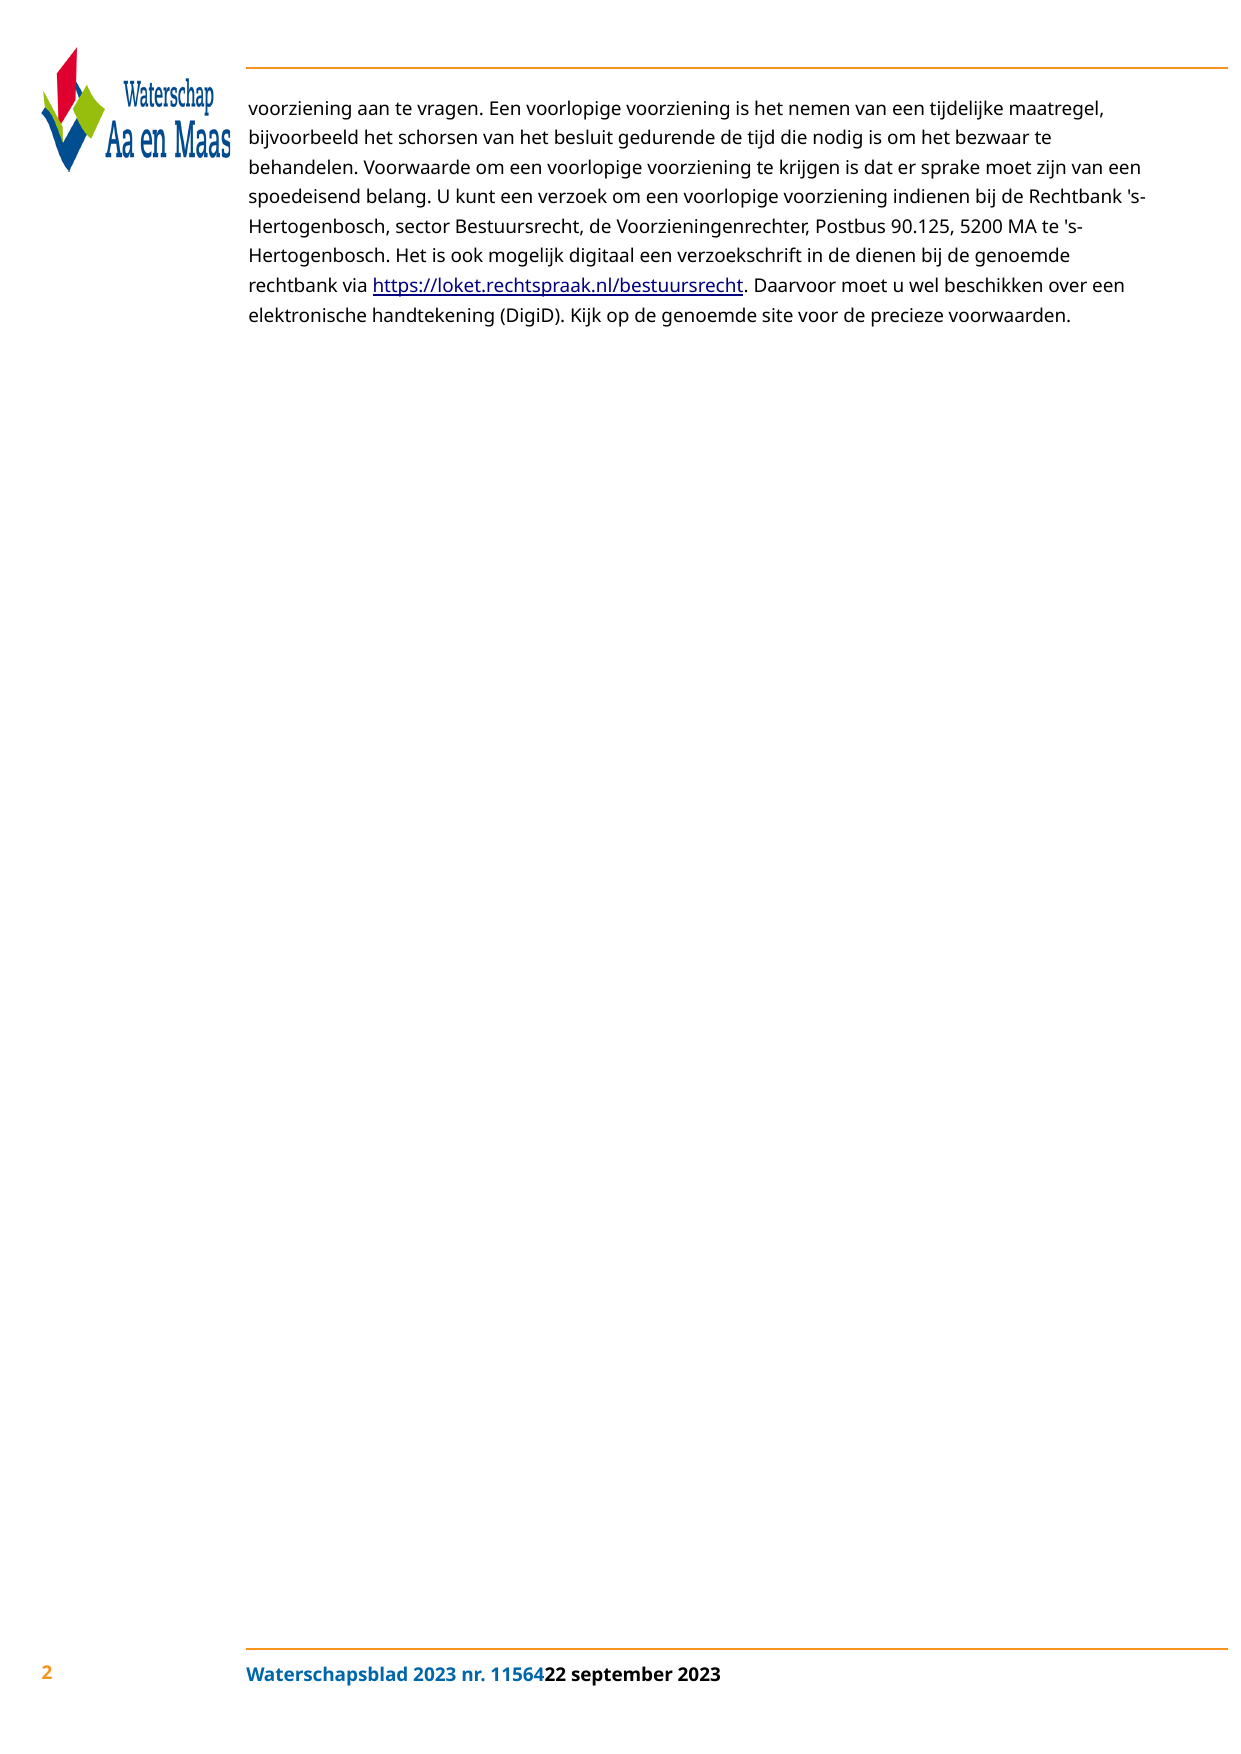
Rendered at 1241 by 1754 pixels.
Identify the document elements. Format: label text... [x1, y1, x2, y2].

text voorziening aan te vragen. Een voorlopige voorziening is het nemen van een tijdelijke maatregel, bijvoorbeeld het schorsen van het besluit gedurende de tijd die nodig is om het bezwaar te behandelen. Voorwaarde om een voorlopige voorziening te krijgen is dat er sprake moet zijn van een spoedeisend belang. U kunt een verzoek om een voorlopige voorziening indienen bij de Rechtbank 's-Hertogenbosch, sector Bestuursrecht, de Voorzieningenrechter, Postbus 90.125, 5200 MA te 's-Hertogenbosch. Het is ook mogelijk digitaal een verzoekschrift in de dienen bij de genoemde rechtbank via https://loket.rechtspraak.nl/bestuursrecht. Daarvoor moet u wel beschikken over een elektronische handtekening (DigiD). Kijk op de genoemde site voor de precieze voorwaarden. [248, 95, 1152, 328]
picture [41, 47, 231, 172]
